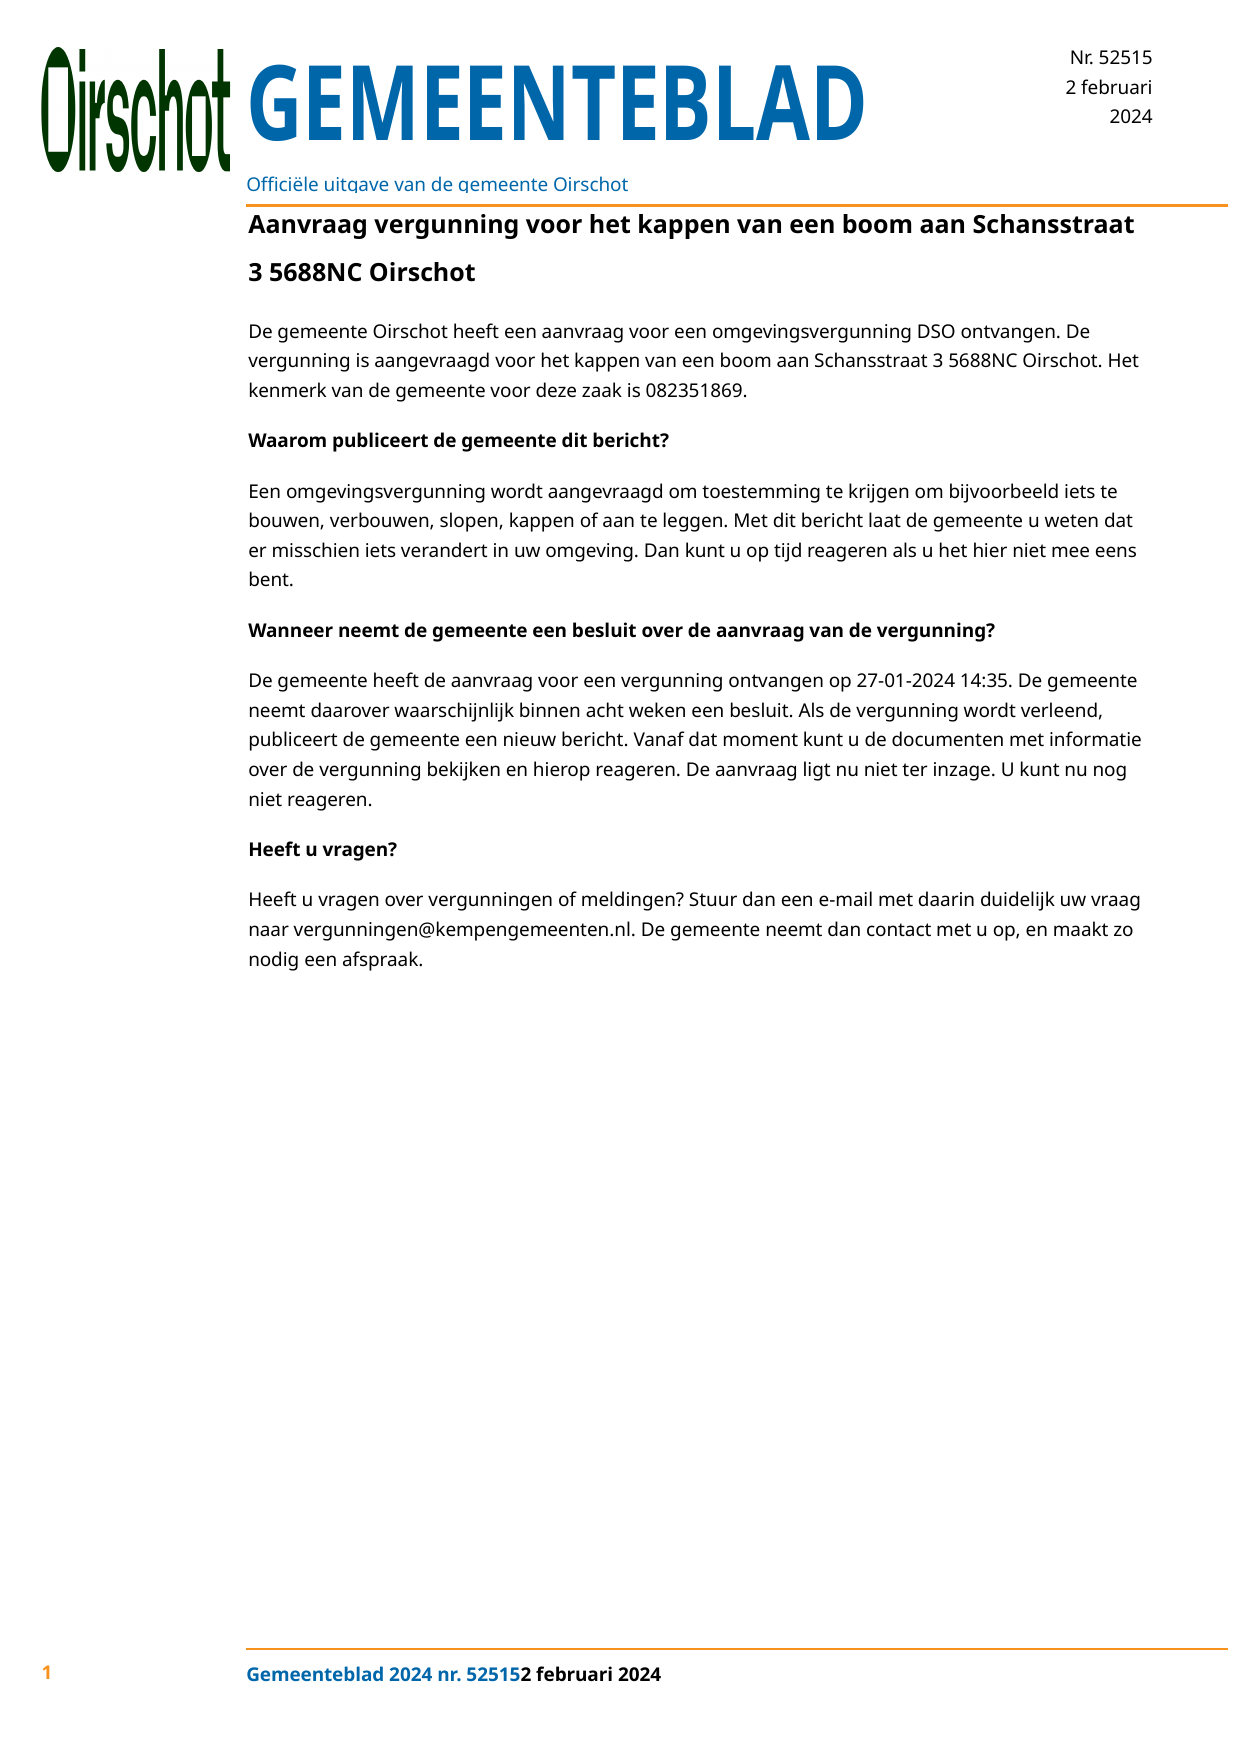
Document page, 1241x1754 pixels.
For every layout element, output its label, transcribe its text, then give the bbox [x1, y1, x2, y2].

text Heeft u vragen? [248, 836, 1152, 862]
text Heeft u vragen over vergunningen of meldingen? Stuur dan een e-mail met daarin duidelijk uw vraag naar vergunningen@kempengemeenten.nl. De gemeente neemt dan contact met u op, en maakt zo nodig een afspraak. [248, 887, 1152, 972]
text Aanvraag vergunning voor het kappen van een boom aan Schansstraat 3 5688NC Oirschot [248, 207, 1152, 288]
picture [41, 47, 231, 172]
text De gemeente Oirschot heeft een aanvraag voor een omgevingsvergunning DSO ontvangen. De vergunning is aangevraagd voor het kappen van een boom aan Schansstraat 3 5688NC Oirschot. Het kenmerk van de gemeente voor deze zaak is 082351869. [248, 318, 1152, 403]
text Een omgevingsvergunning wordt aangevraagd om toestemming te krijgen om bijvoorbeeld iets te bouwen, verbouwen, slopen, kappen of aan te leggen. Met dit bericht laat de gemeente u weten dat er misschien iets verandert in uw omgeving. Dan kunt u op tijd reageren als u het hier niet mee eens bent. [248, 478, 1152, 592]
text Waarom publiceert de gemeente dit bericht? [248, 427, 1152, 453]
text De gemeente heeft de aanvraag voor een vergunning ontvangen op 27-01-2024 14:35. De gemeente neemt daarover waarschijnlijk binnen acht weken een besluit. Als de vergunning wordt verleend, publiceert de gemeente een nieuw bericht. Vanaf dat moment kunt u de documenten met informatie over de vergunning bekijken en hierop reageren. De aanvraag ligt nu niet ter inzage. U kunt nu nog niet reageren. [248, 667, 1152, 812]
text Wanneer neemt de gemeente een besluit over de aanvraag van de vergunning? [248, 617, 1152, 643]
